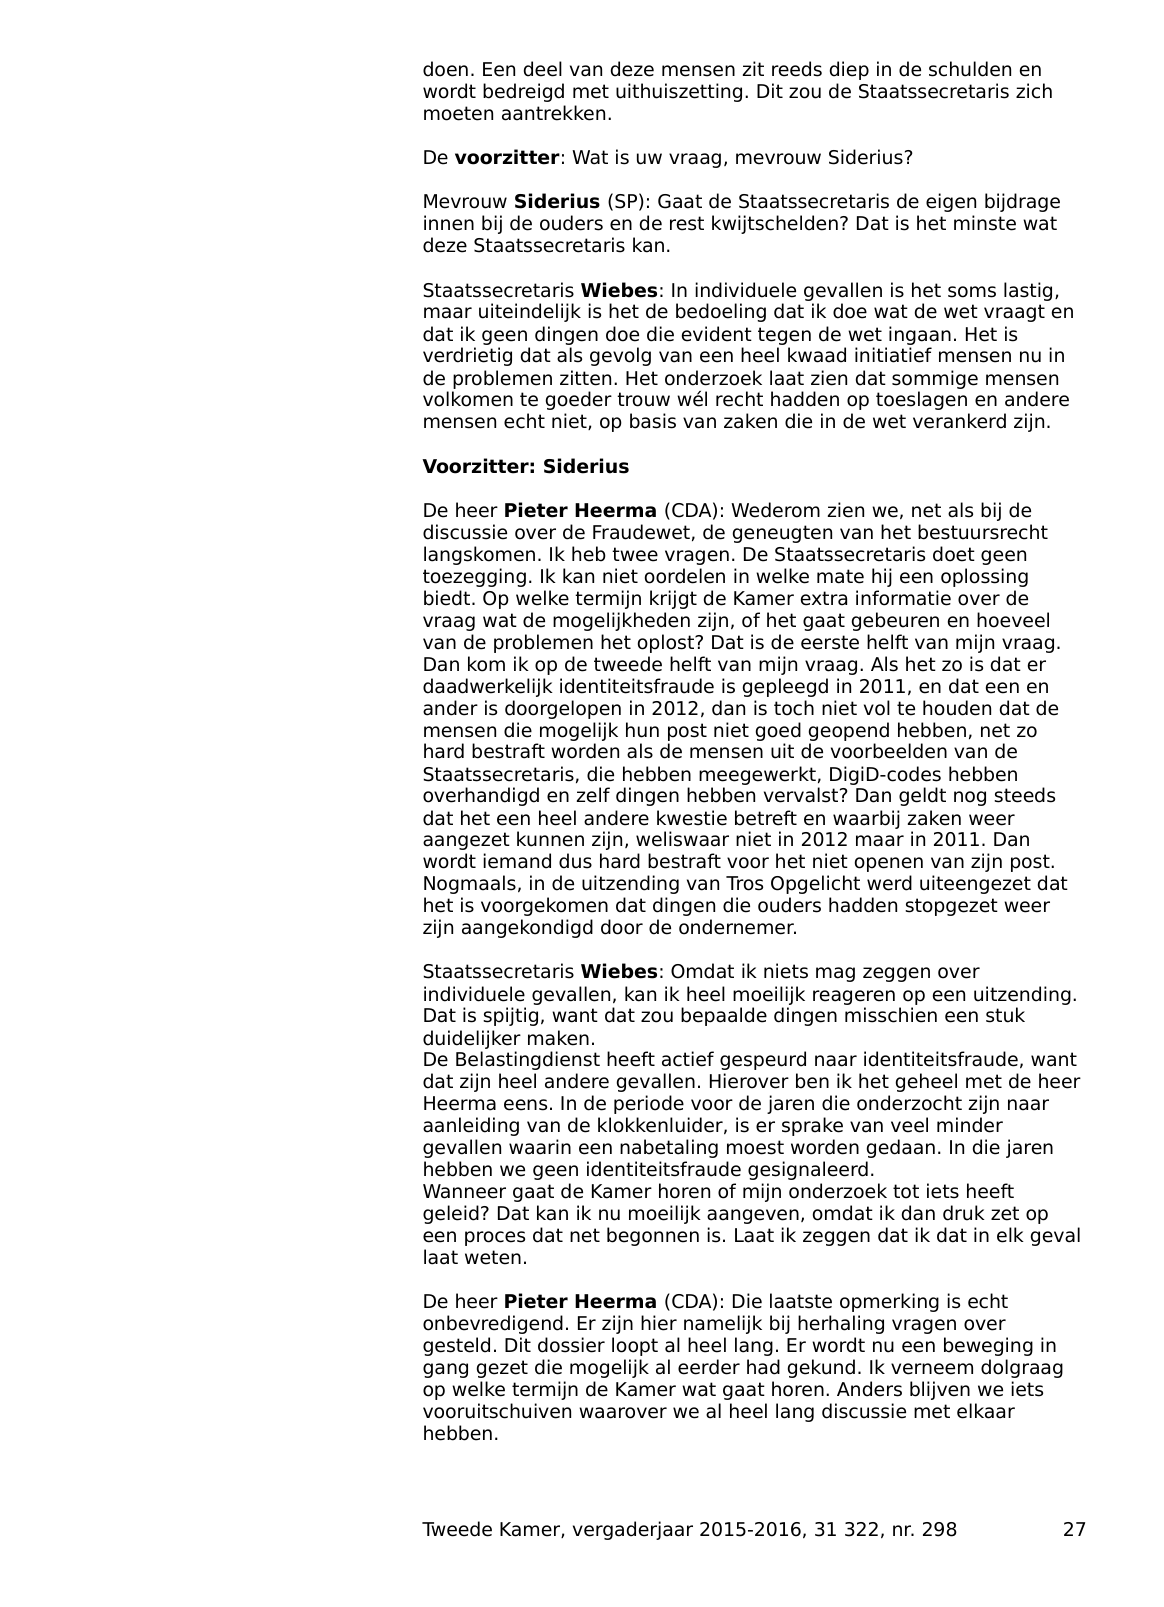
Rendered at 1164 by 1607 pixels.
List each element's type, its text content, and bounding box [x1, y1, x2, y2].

text De heer Pieter Heerma (CDA): Wederom zien we, net als bij de discussie over de Fraudewet, de geneugten van het bestuursrecht langskomen. Ik heb twee vragen. De Staatssecretaris doet geen toezegging. Ik kan niet oordelen in welke mate hij een oplossing biedt. Op welke termijn krijgt de Kamer extra informatie over de vraag wat de mogelijkheden zijn, of het gaat gebeuren en hoeveel van de problemen het oplost? Dat is de eerste helft van mijn vraag. [422, 500, 1087, 653]
text Staatssecretaris Wiebes: Omdat ik niets mag zeggen over individuele gevallen, kan ik heel moeilijk reageren op een uitzending. Dat is spijtig, want dat zou bepaalde dingen misschien een stuk duidelijker maken. [422, 961, 1087, 1049]
text De voorzitter: Wat is uw vraag, mevrouw Siderius? [422, 147, 1087, 169]
text Mevrouw Siderius (SP): Gaat de Staatssecretaris de eigen bijdrage innen bij de ouders en de rest kwijtschelden? Dat is het minste wat deze Staatssecretaris kan. [422, 191, 1087, 257]
text Dan kom ik op de tweede helft van mijn vraag. Als het zo is dat er daadwerkelijk identiteitsfraude is gepleegd in 2011, en dat een en ander is doorgelopen in 2012, dan is toch niet vol te houden dat de mensen die mogelijk hun post niet goed geopend hebben, net zo hard bestraft worden als de mensen uit de voorbeelden van de Staatssecretaris, die hebben meegewerkt, DigiD-codes hebben overhandigd en zelf dingen hebben vervalst? Dan geldt nog steeds dat het een heel andere kwestie betreft en waarbij zaken weer aangezet kunnen zijn, weliswaar niet in 2012 maar in 2011. Dan wordt iemand dus hard bestraft voor het niet openen van zijn post. Nogmaals, in de uitzending van Tros Opgelicht werd uiteengezet dat het is voorgekomen dat dingen die ouders hadden stopgezet weer zijn aangekondigd door de ondernemer. [422, 653, 1087, 939]
text Wanneer gaat de Kamer horen of mijn onderzoek tot iets heeft geleid? Dat kan ik nu moeilijk aangeven, omdat ik dan druk zet op een proces dat net begonnen is. Laat ik zeggen dat ik dat in elk geval laat weten. [422, 1181, 1087, 1269]
text doen. Een deel van deze mensen zit reeds diep in de schulden en wordt bedreigd met uithuiszetting. Dit zou de Staatssecretaris zich moeten aantrekken. [422, 59, 1087, 125]
text De heer Pieter Heerma (CDA): Die laatste opmerking is echt onbevredigend. Er zijn hier namelijk bij herhaling vragen over gesteld. Dit dossier loopt al heel lang. Er wordt nu een beweging in gang gezet die mogelijk al eerder had gekund. Ik verneem dolgraag op welke termijn de Kamer wat gaat horen. Anders blijven we iets vooruitschuiven waarover we al heel lang discussie met elkaar hebben. [422, 1291, 1087, 1445]
text De Belastingdienst heeft actief gespeurd naar identiteitsfraude, want dat zijn heel andere gevallen. Hierover ben ik het geheel met de heer Heerma eens. In de periode voor de jaren die onderzocht zijn naar aanleiding van de klokkenluider, is er sprake van veel minder gevallen waarin een nabetaling moest worden gedaan. In die jaren hebben we geen identiteitsfraude gesignaleerd. [422, 1049, 1087, 1181]
subtitle Voorzitter: Siderius [422, 456, 1087, 477]
text Staatssecretaris Wiebes: In individuele gevallen is het soms lastig, maar uiteindelijk is het de bedoeling dat ik doe wat de wet vraagt en dat ik geen dingen doe die evident tegen de wet ingaan. Het is verdrietig dat als gevolg van een heel kwaad initiatief mensen nu in de problemen zitten. Het onderzoek laat zien dat sommige mensen volkomen te goeder trouw wél recht hadden op toeslagen en andere mensen echt niet, op basis van zaken die in de wet verankerd zijn. [422, 279, 1087, 433]
